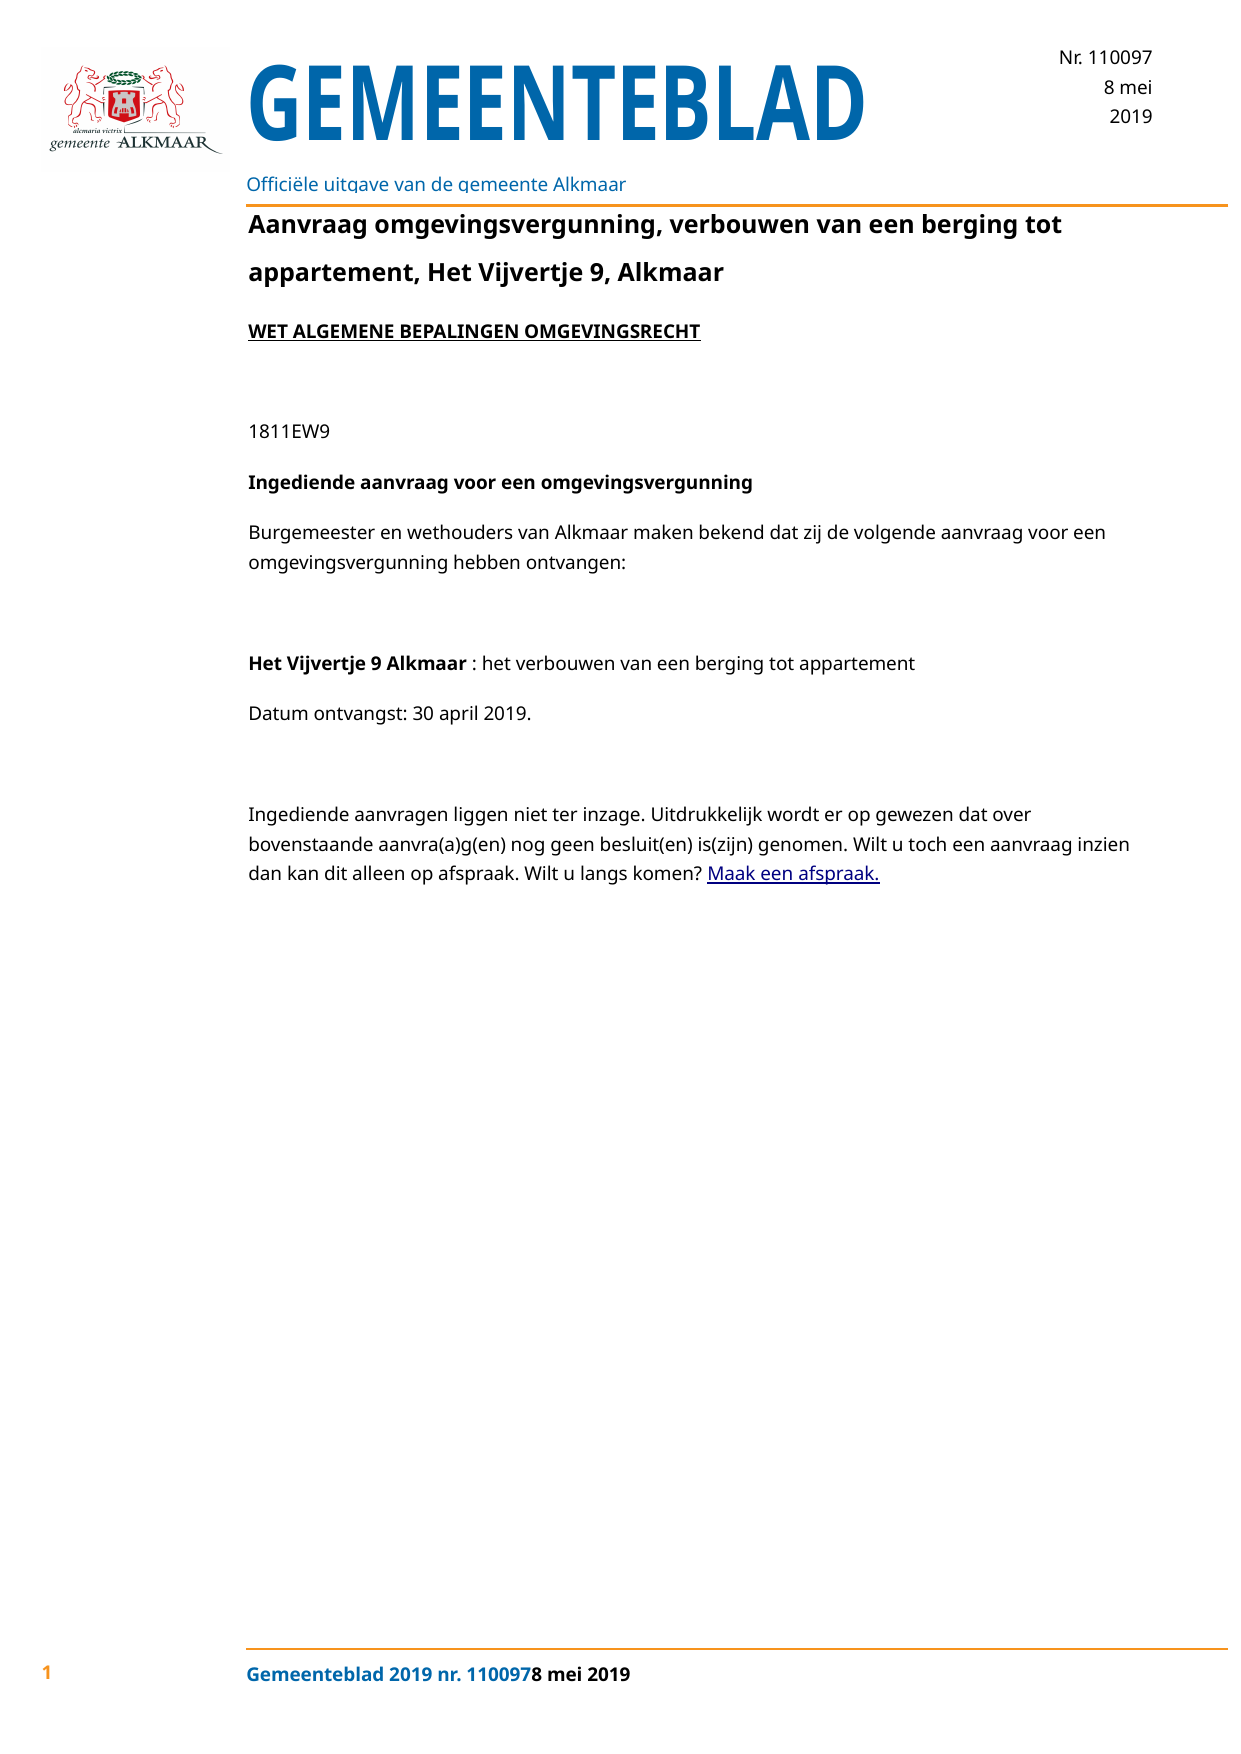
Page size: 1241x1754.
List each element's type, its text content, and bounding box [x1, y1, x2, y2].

text Aanvraag omgevingsvergunning, verbouwen van een berging tot appartement, Het Vijvertje 9, Alkmaar [248, 207, 1152, 288]
text Datum ontvangst: 30 april 2019. [248, 700, 1152, 726]
text Burgemeester en wethouders van Alkmaar maken bekend dat zij de volgende aanvraag voor een omgevingsvergunning hebben ontvangen: [248, 519, 1152, 575]
text Ingediende aanvraag voor een omgevingsvergunning [248, 469, 1152, 495]
picture [41, 47, 231, 172]
text Het Vijvertje 9 Alkmaar : het verbouwen van een berging tot appartement [248, 650, 1152, 676]
text 1811EW9 [248, 419, 1152, 444]
text WET ALGEMENE BEPALINGEN OMGEVINGSRECHT [248, 318, 1152, 344]
text Ingediende aanvragen liggen niet ter inzage. Uitdrukkelijk wordt er op gewezen dat over bovenstaande aanvra(a)g(en) nog geen besluit(en) is(zijn) genomen. Wilt u toch een aanvraag inzien dan kan dit alleen op afspraak. Wilt u langs komen? Maak een afspraak. [248, 801, 1152, 886]
